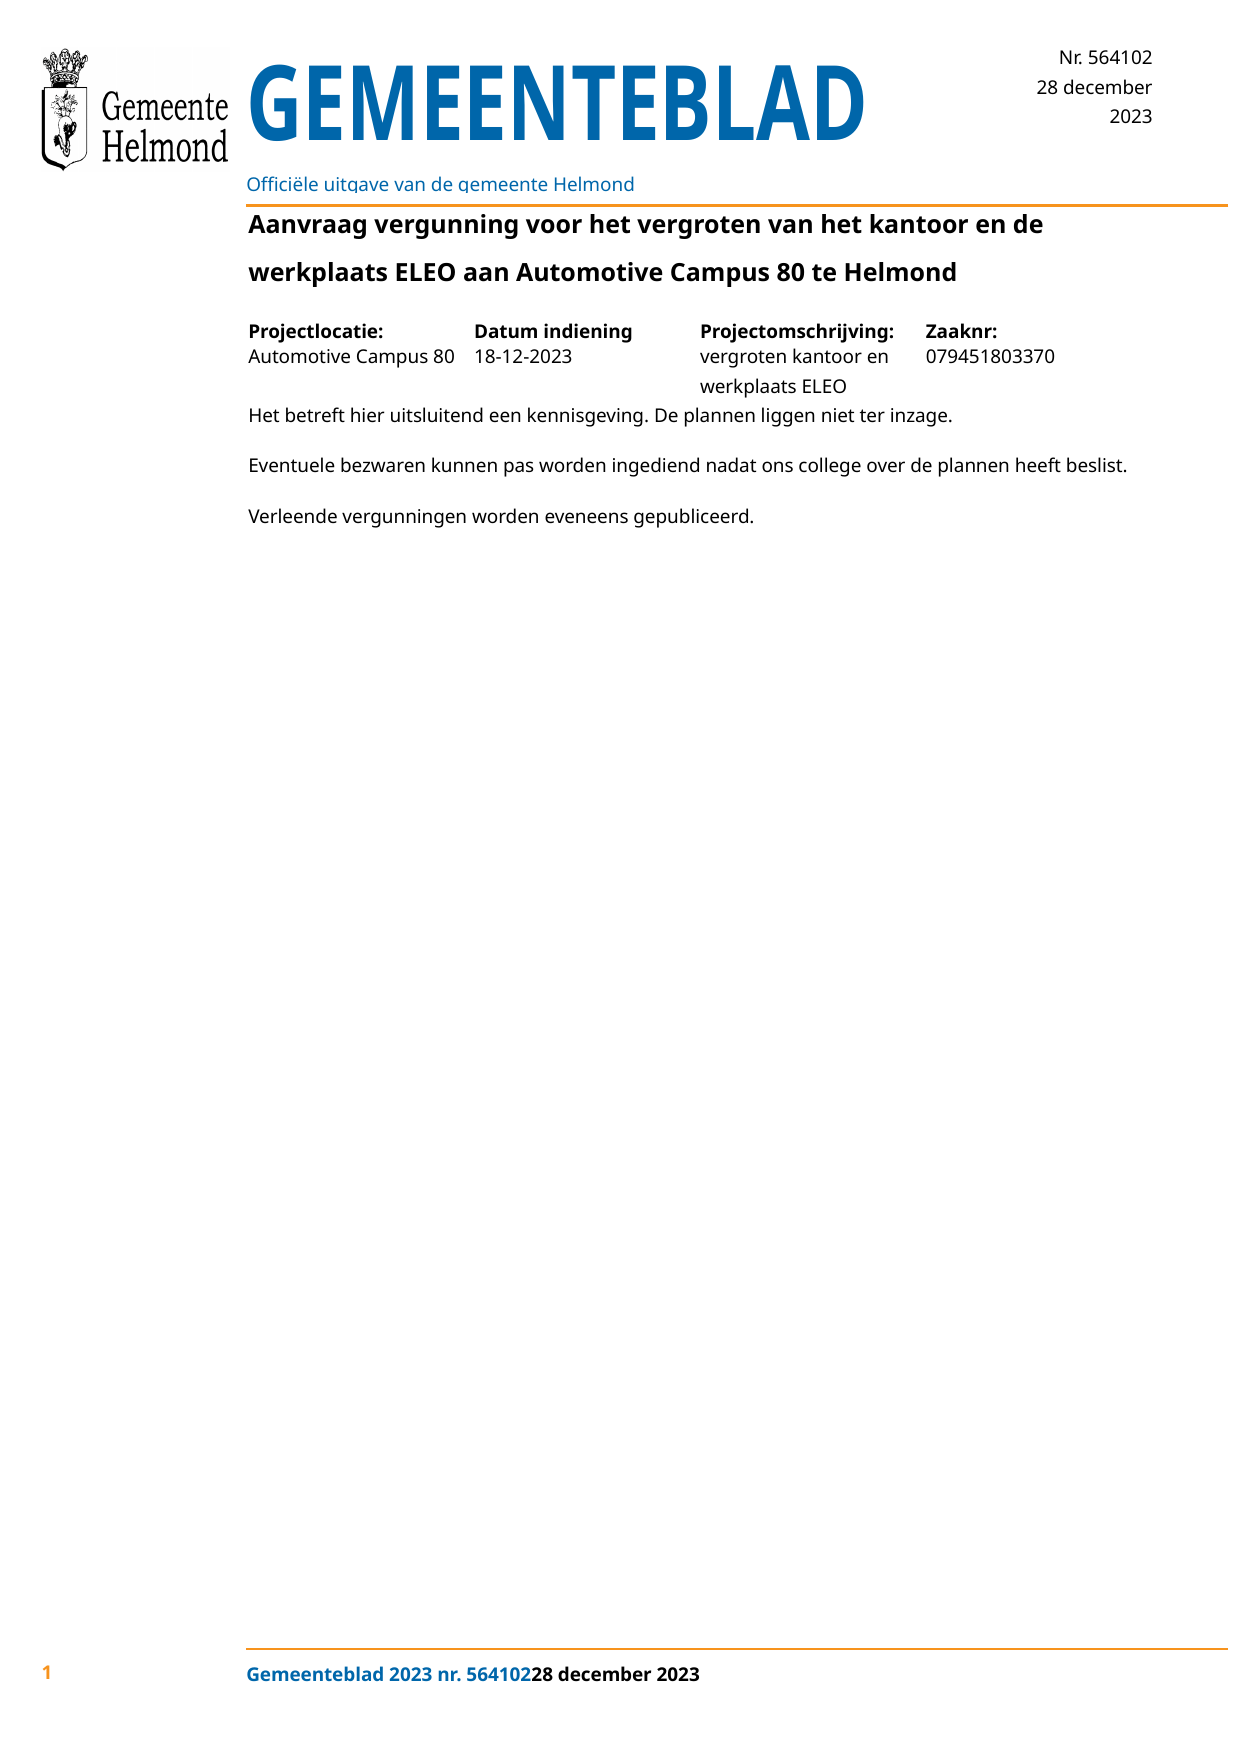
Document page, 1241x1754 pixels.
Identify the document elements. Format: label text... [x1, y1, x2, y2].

text Eventuele bezwaren kunnen pas worden ingediend nadat ons college over de plannen heeft beslist. [248, 453, 1152, 478]
table_header Projectlocatie: [248, 318, 474, 344]
table_cell 18-12-2023 [474, 344, 700, 399]
table_header Projectomschrijving: [700, 318, 926, 344]
table_cell Automotive Campus 80 [248, 344, 474, 399]
text Aanvraag vergunning voor het vergroten van het kantoor en de werkplaats ELEO aan Automotive Campus 80 te Helmond [248, 207, 1152, 288]
table_cell vergroten kantoor en werkplaats ELEO [700, 344, 926, 399]
text Verleende vergunningen worden eveneens gepubliceerd. [248, 503, 1152, 529]
table_cell 079451803370 [926, 344, 1152, 399]
picture [41, 47, 231, 172]
table_header Zaaknr: [926, 318, 1152, 344]
table_header Datum indiening [474, 318, 700, 344]
text Het betreft hier uitsluitend een kennisgeving. De plannen liggen niet ter inzage. [248, 402, 1152, 428]
